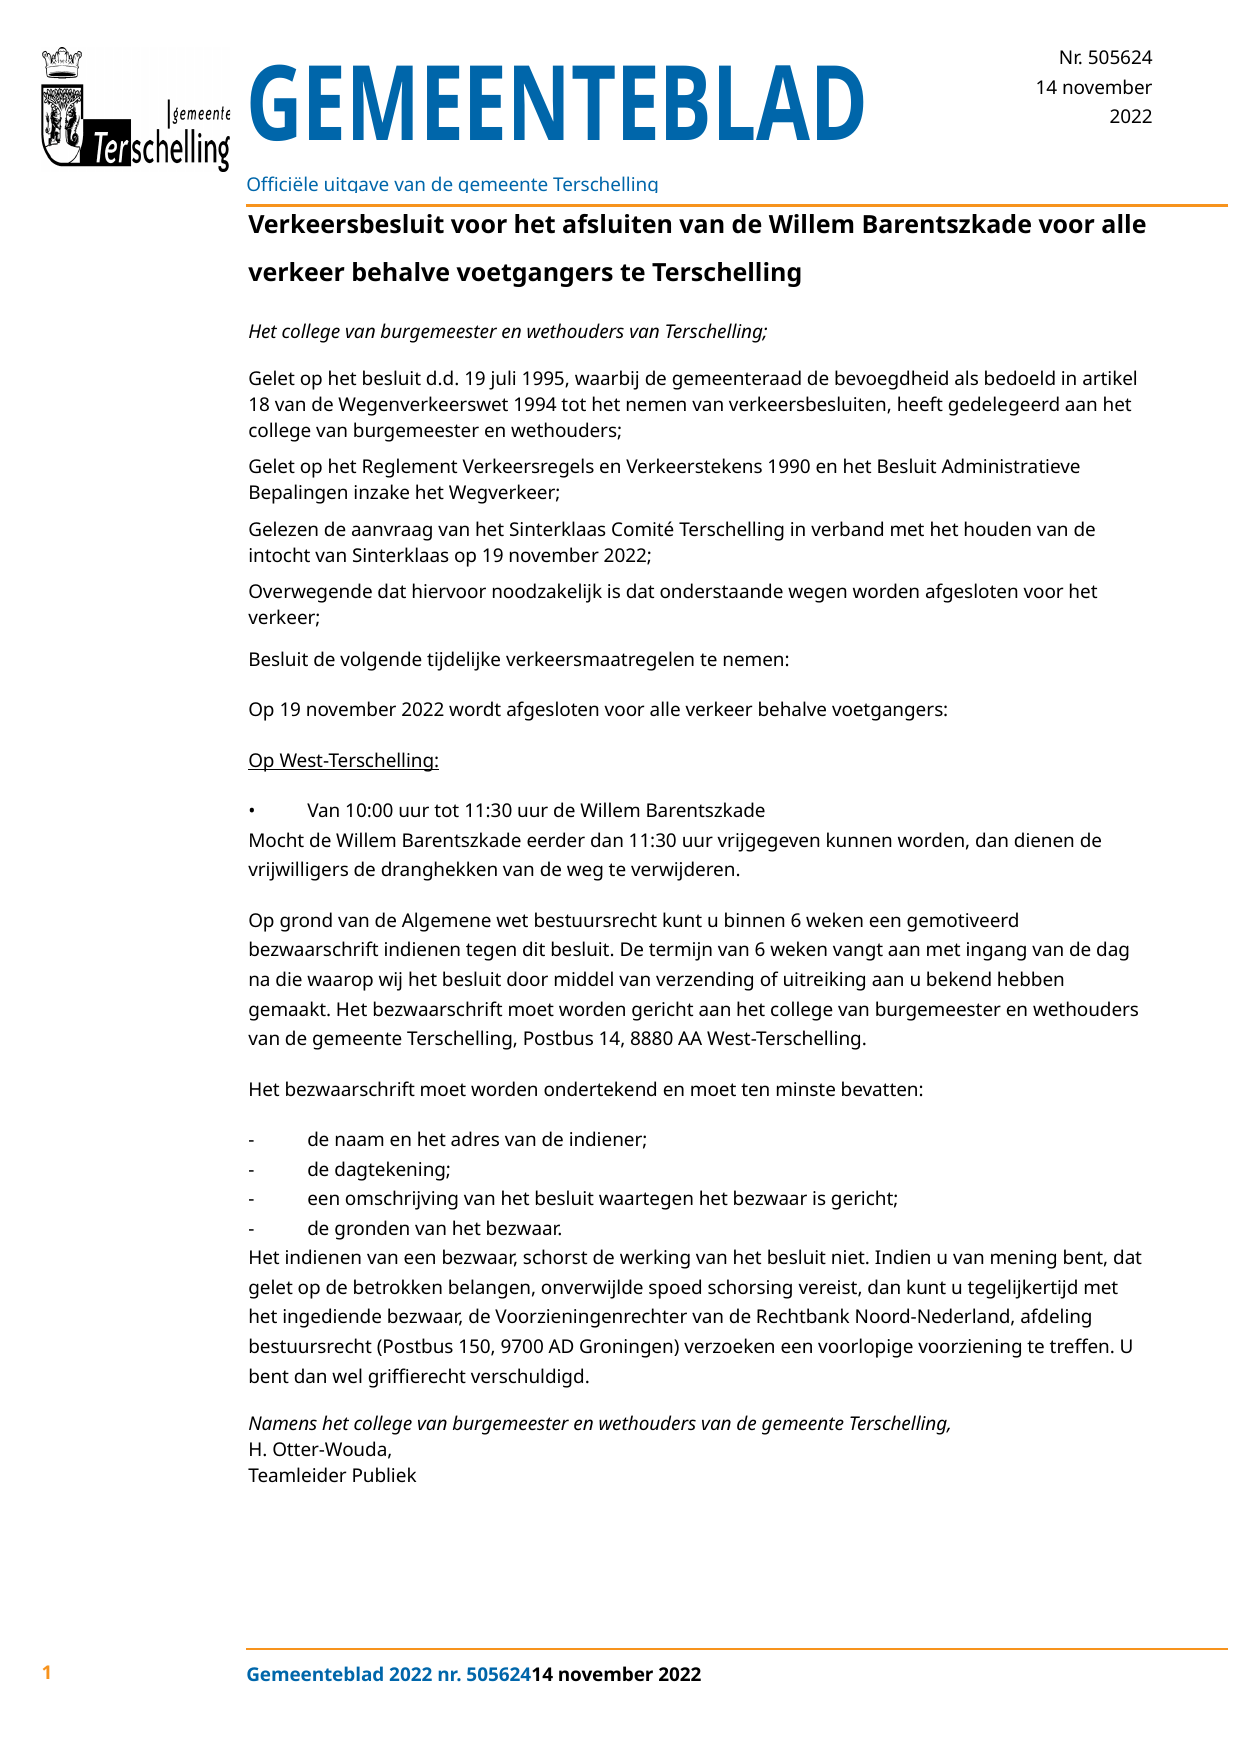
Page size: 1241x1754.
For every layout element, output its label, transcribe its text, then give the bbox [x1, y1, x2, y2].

text Op 19 november 2022 wordt afgesloten voor alle verkeer behalve voetgangers: [248, 697, 1152, 722]
picture [41, 47, 231, 172]
text Gelezen de aanvraag van het Sinterklaas Comité Terschelling in verband met het houden van de intocht van Sinterklaas op 19 november 2022; [248, 516, 1152, 567]
list de naam en het adres van de indiener; [248, 1126, 1152, 1152]
text Verkeersbesluit voor het afsluiten van de Willem Barentszkade voor alle verkeer behalve voetgangers te Terschelling [248, 207, 1152, 288]
list een omschrijving van het besluit waartegen het bezwaar is gericht; [248, 1185, 1152, 1211]
text Namens het college van burgemeester en wethouders van de gemeente Terschelling, [248, 1411, 1152, 1436]
text Teamleider Publiek [248, 1462, 1152, 1488]
list Van 10:00 uur tot 11:30 uur de Willem Barentszkade [248, 797, 1152, 823]
text Het indienen van een bezwaar, schorst de werking van het besluit niet. Indien u van mening bent, dat gelet op de betrokken belangen, onverwijlde spoed schorsing vereist, dan kunt u tegelijkertijd met het ingediende bezwaar, de Voorzieningenrechter van de Rechtbank Noord-Nederland, afdeling bestuursrecht (Postbus 150, 9700 AD Groningen) verzoeken een voorlopige voorziening te treffen. U bent dan wel griffierecht verschuldigd. [248, 1244, 1152, 1388]
text Overwegende dat hiervoor noodzakelijk is dat onderstaande wegen worden afgesloten voor het verkeer; [248, 578, 1152, 630]
text Mocht de Willem Barentszkade eerder dan 11:30 uur vrijgegeven kunnen worden, dan dienen de vrijwilligers de dranghekken van de weg te verwijderen. [248, 827, 1152, 882]
text Het bezwaarschrift moet worden ondertekend en moet ten minste bevatten: [248, 1076, 1152, 1101]
list de dagtekening; [248, 1156, 1152, 1181]
text Gelet op het Reglement Verkeersregels en Verkeerstekens 1990 en het Besluit Administra­tieve Bepalingen inzake het Wegverkeer; [248, 454, 1152, 505]
list de gronden van het bezwaar. [248, 1215, 1152, 1241]
text Het college van burgemeester en wethouders van Terschelling; [248, 318, 1152, 344]
text Op grond van de Algemene wet bestuursrecht kunt u binnen 6 weken een gemotiveerd bezwaarschrift indienen tegen dit besluit. De termijn van 6 weken vangt aan met ingang van de dag na die waarop wij het besluit door middel van verzending of uitreiking aan u bekend hebben gemaakt. Het bezwaarschrift moet worden gericht aan het college van burgemeester en wethouders van de gemeente Terschelling, Postbus 14, 8880 AA West-Terschelling. [248, 907, 1152, 1051]
text Op West-Terschelling: [248, 747, 1152, 773]
text Besluit de volgende tijdelijke verkeersmaatregelen te nemen: [248, 646, 1152, 672]
text H. Otter-Wouda, [248, 1436, 1152, 1462]
text Gelet op het besluit d.d. 19 juli 1995, waarbij de gemeenteraad de bevoegdheid als bedoeld in artikel 18 van de Wegenverkeerswet 1994 tot het nemen van verkeersbesluiten, heeft gedele­geerd aan het college van burgemeester en wethouders; [248, 366, 1152, 443]
